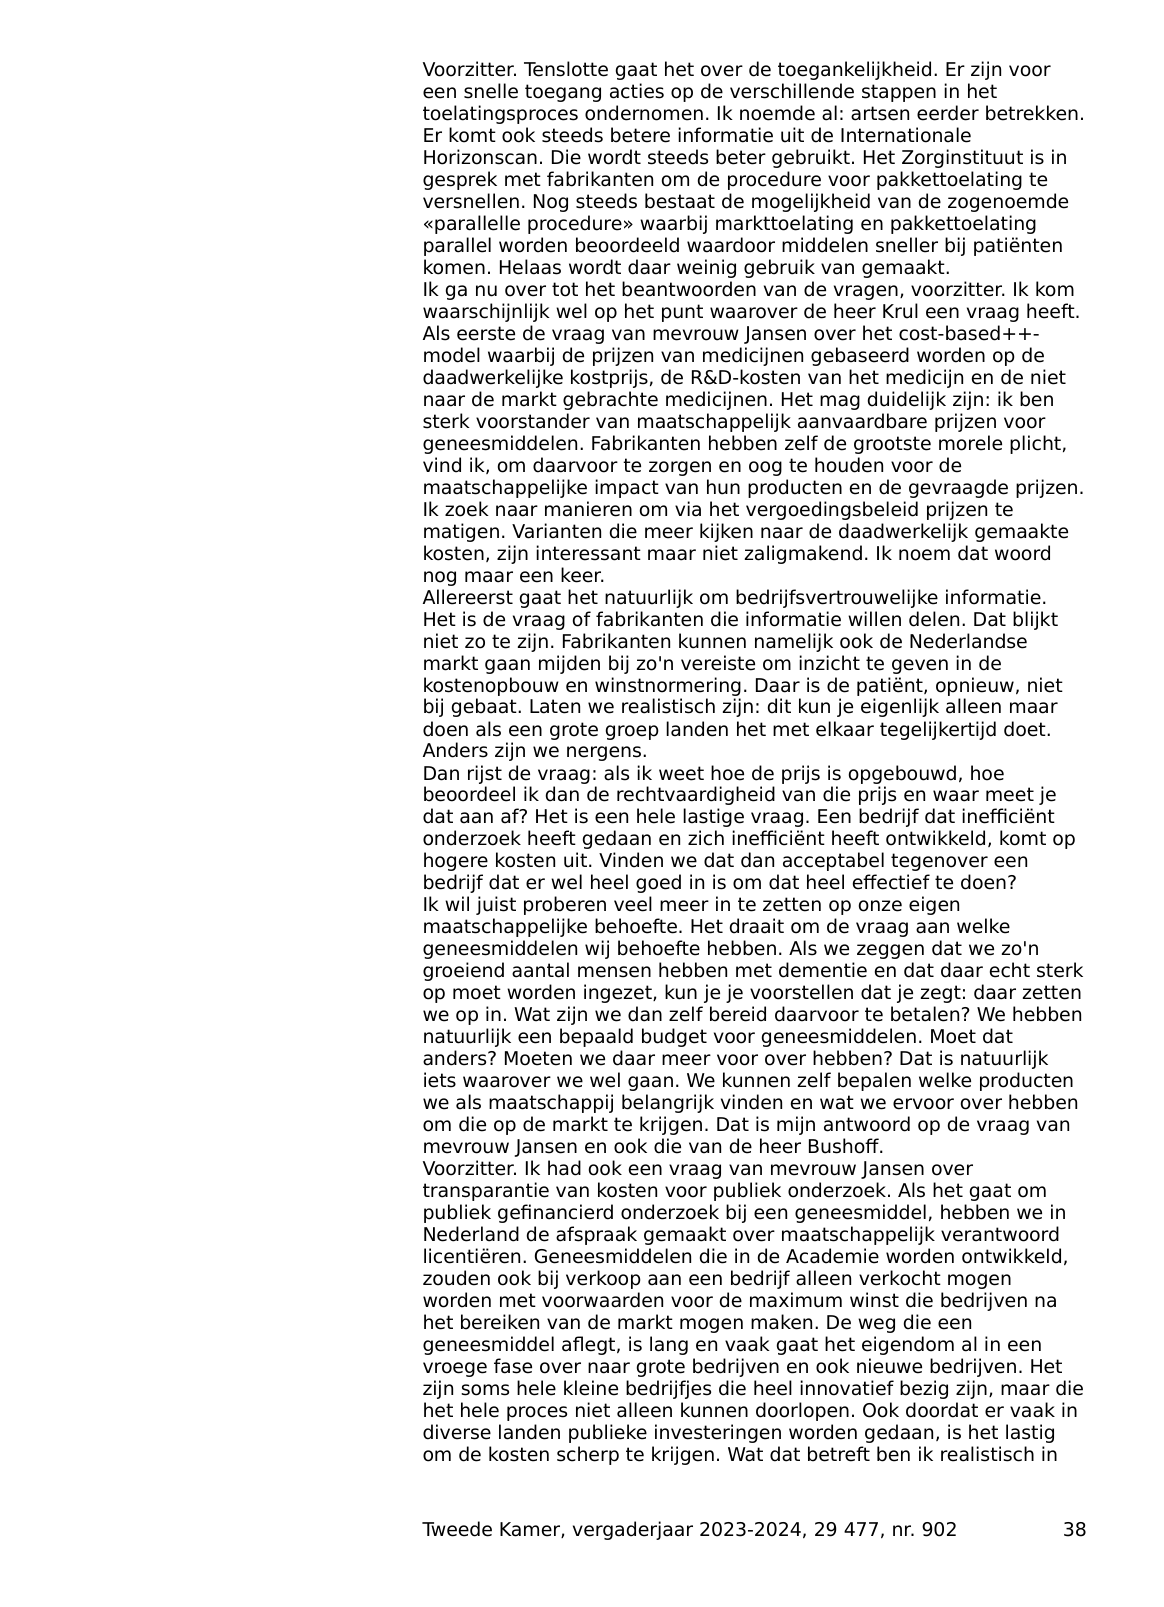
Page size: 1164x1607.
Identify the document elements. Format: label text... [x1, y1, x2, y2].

text Dan rijst de vraag: als ik weet hoe de prijs is opgebouwd, hoe beoordeel ik dan de rechtvaardigheid van die prijs en waar meet je dat aan af? Het is een hele lastige vraag. Een bedrijf dat inefficiënt onderzoek heeft gedaan en zich inefficiënt heeft ontwikkeld, komt op hogere kosten uit. Vinden we dat dan acceptabel tegenover een bedrijf dat er wel heel goed in is om dat heel effectief te doen? [422, 762, 1087, 894]
text Voorzitter. Ik had ook een vraag van mevrouw Jansen over transparantie van kosten voor publiek onderzoek. Als het gaat om publiek gefinancierd onderzoek bij een geneesmiddel, hebben we in Nederland de afspraak gemaakt over maatschappelijk verantwoord licentiëren. Geneesmiddelen die in de Academie worden ontwikkeld, zouden ook bij verkoop aan een bedrijf alleen verkocht mogen worden met voorwaarden voor de maximum winst die bedrijven na het bereiken van de markt mogen maken. De weg die een geneesmiddel aflegt, is lang en vaak gaat het eigendom al in een vroege fase over naar grote bedrijven en ook nieuwe bedrijven. Het zijn soms hele kleine bedrijfjes die heel innovatief bezig zijn, maar die het hele proces niet alleen kunnen doorlopen. Ook doordat er vaak in diverse landen publieke investeringen worden gedaan, is het lastig om de kosten scherp te krijgen. Wat dat betreft ben ik realistisch in [422, 1158, 1087, 1466]
text Allereerst gaat het natuurlijk om bedrijfsvertrouwelijke informatie. Het is de vraag of fabrikanten die informatie willen delen. Dat blijkt niet zo te zijn. Fabrikanten kunnen namelijk ook de Nederlandse markt gaan mijden bij zo'n vereiste om inzicht te geven in de kostenopbouw en winstnormering. Daar is de patiënt, opnieuw, niet bij gebaat. Laten we realistisch zijn: dit kun je eigenlijk alleen maar doen als een grote groep landen het met elkaar tegelijkertijd doet. Anders zijn we nergens. [422, 587, 1087, 762]
text Voorzitter. Tenslotte gaat het over de toegankelijkheid. Er zijn voor een snelle toegang acties op de verschillende stappen in het toelatingsproces ondernomen. Ik noemde al: artsen eerder betrekken. Er komt ook steeds betere informatie uit de Internationale Horizonscan. Die wordt steeds beter gebruikt. Het Zorginstituut is in gesprek met fabrikanten om de procedure voor pakkettoelating te versnellen. Nog steeds bestaat de mogelijkheid van de zogenoemde «parallelle procedure» waarbij markttoelating en pakkettoelating parallel worden beoordeeld waardoor middelen sneller bij patiënten komen. Helaas wordt daar weinig gebruik van gemaakt. [422, 59, 1087, 279]
text Ik wil juist proberen veel meer in te zetten op onze eigen maatschappelijke behoefte. Het draait om de vraag aan welke geneesmiddelen wij behoefte hebben. Als we zeggen dat we zo'n groeiend aantal mensen hebben met dementie en dat daar echt sterk op moet worden ingezet, kun je je voorstellen dat je zegt: daar zetten we op in. Wat zijn we dan zelf bereid daarvoor te betalen? We hebben natuurlijk een bepaald budget voor geneesmiddelen. Moet dat anders? Moeten we daar meer voor over hebben? Dat is natuurlijk iets waarover we wel gaan. We kunnen zelf bepalen welke producten we als maatschappij belangrijk vinden en wat we ervoor over hebben om die op de markt te krijgen. Dat is mijn antwoord op de vraag van mevrouw Jansen en ook die van de heer Bushoff. [422, 894, 1087, 1158]
text Ik ga nu over tot het beantwoorden van de vragen, voorzitter. Ik kom waarschijnlijk wel op het punt waarover de heer Krul een vraag heeft. Als eerste de vraag van mevrouw Jansen over het cost-based++-model waarbij de prijzen van medicijnen gebaseerd worden op de daadwerkelijke kostprijs, de R&D-kosten van het medicijn en de niet naar de markt gebrachte medicijnen. Het mag duidelijk zijn: ik ben sterk voorstander van maatschappelijk aanvaardbare prijzen voor geneesmiddelen. Fabrikanten hebben zelf de grootste morele plicht, vind ik, om daarvoor te zorgen en oog te houden voor de maatschappelijke impact van hun producten en de gevraagde prijzen. Ik zoek naar manieren om via het vergoedingsbeleid prijzen te matigen. Varianten die meer kijken naar de daadwerkelijk gemaakte kosten, zijn interessant maar niet zaligmakend. Ik noem dat woord nog maar een keer. [422, 279, 1087, 587]
